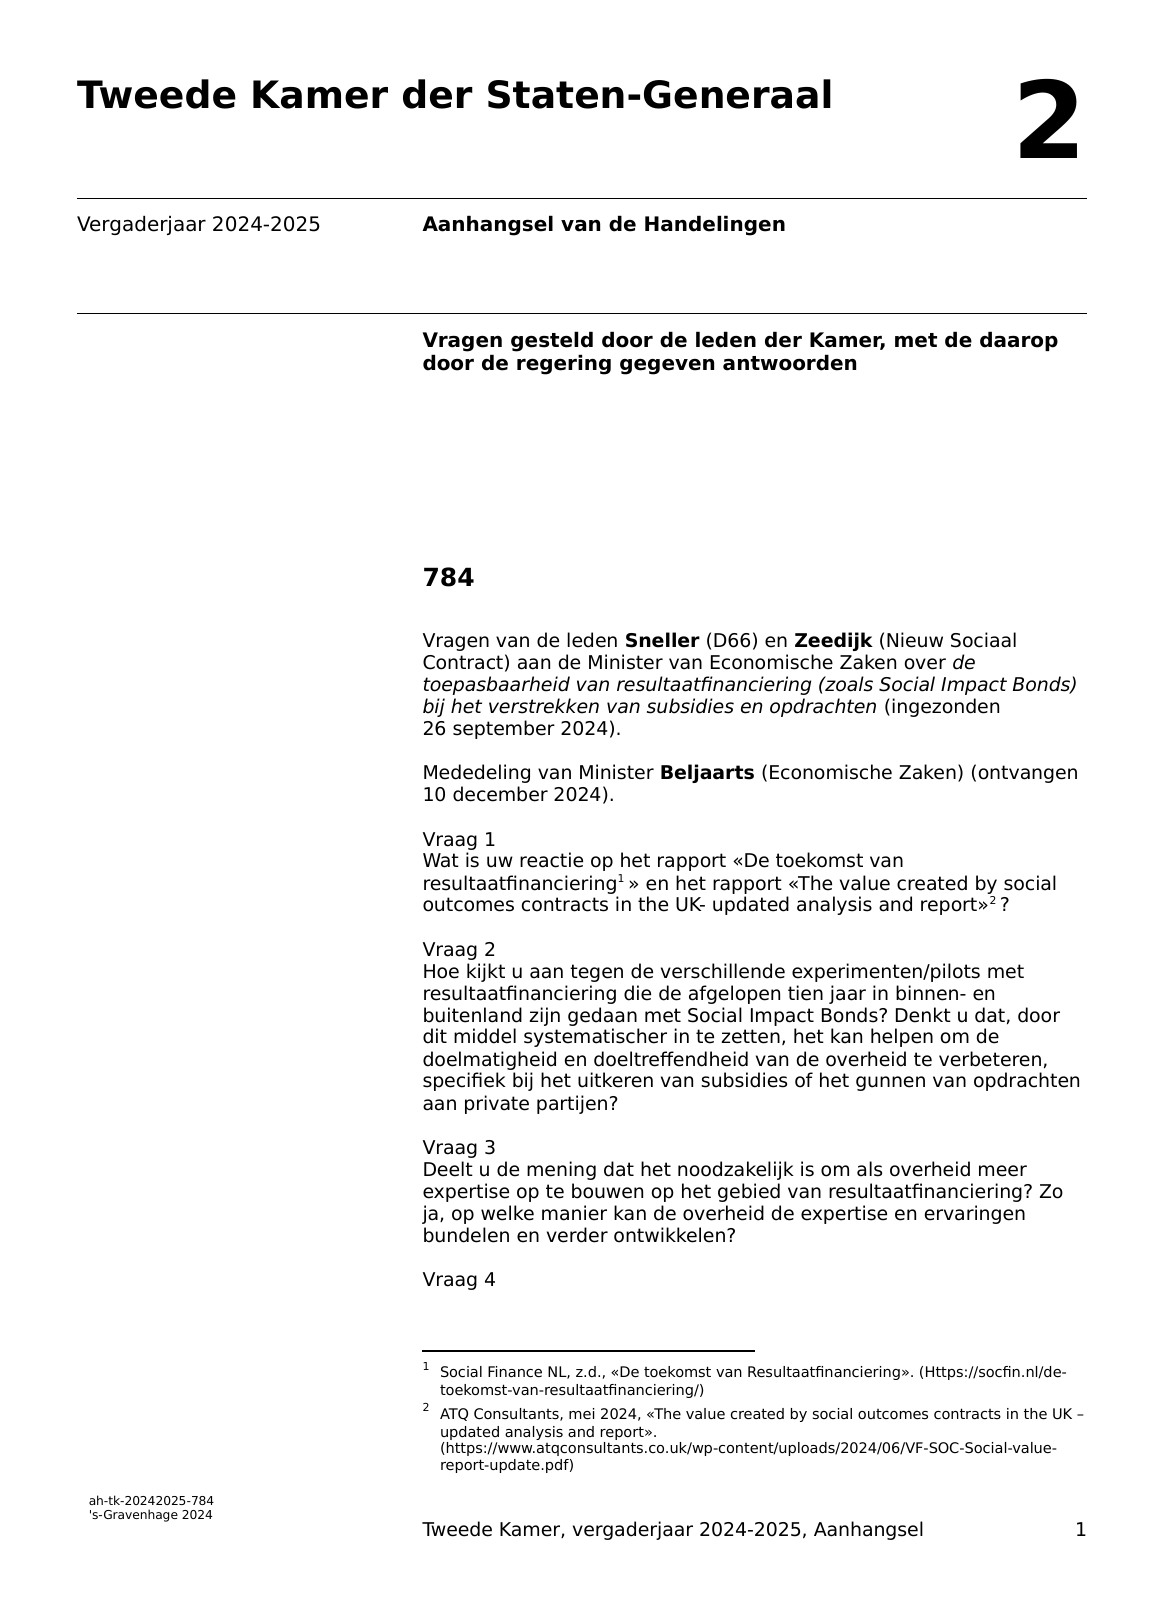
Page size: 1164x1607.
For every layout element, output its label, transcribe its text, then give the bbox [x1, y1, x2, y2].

text Vraag 1 [422, 828, 1087, 850]
text Hoe kijkt u aan tegen de verschillende experimenten/pilots met resultaatfinanciering die de afgelopen tien jaar in binnen- en buitenland zijn gedaan met Social Impact Bonds? Denkt u dat, door dit middel systematischer in te zetten, het kan helpen om de doelmatigheid en doeltreffendheid van de overheid te verbeteren, specifiek bij het uitkeren van subsidies of het gunnen van opdrachten aan private partijen? [422, 961, 1087, 1114]
text 784 [422, 563, 1087, 592]
table_cell Vragen gesteld door de leden der Kamer, met de daarop door de regering gegeven antwoorden [422, 314, 1087, 375]
text Vraag 2 [422, 938, 1087, 961]
text Social Finance NL, z.d., «De toekomst van Resultaatfinanciering». (Https://socfin.nl/de-toekomst-van-resultaatfinanciering/) [422, 1360, 1087, 1399]
text ah-tk-20242025-784 [88, 1494, 323, 1508]
text 's-Gravenhage 2024 [88, 1508, 323, 1522]
text Vraag 3 [422, 1137, 1087, 1158]
text Vragen van de leden Sneller (D66) en Zeedijk (Nieuw Sociaal Contract) aan de Minister van Economische Zaken over de toepasbaarheid van resultaatfinanciering (zoals Social Impact Bonds) bij het verstrekken van subsidies en opdrachten (ingezonden 26 september 2024). [422, 630, 1087, 740]
text ATQ Consultants, mei 2024, «The value created by social outcomes contracts in the UK – updated analysis and report». (https://www.atqconsultants.co.uk/wp-content/uploads/2024/06/VF-SOC-Social-value-report-update.pdf) [422, 1402, 1087, 1474]
table_cell Aanhangsel van de Handelingen [422, 199, 1087, 313]
table_cell [77, 314, 422, 375]
table_cell Vergaderjaar 2024-2025 [77, 199, 422, 313]
text Wat is uw reactie op het rapport «De toekomst van resultaatfinanciering» en het rapport «The value created by social outcomes contracts in the UK- updated analysis and report»? [422, 850, 1087, 916]
text Mededeling van Minister Beljaarts (Economische Zaken) (ontvangen 10 december 2024). [422, 762, 1087, 806]
table_header 2 [886, 59, 1087, 198]
text Deelt u de mening dat het noodzakelijk is om als overheid meer expertise op te bouwen op het gebied van resultaatfinanciering? Zo ja, op welke manier kan de overheid de expertise en ervaringen bundelen en verder ontwikkelen? [422, 1158, 1087, 1246]
text Vraag 4 [422, 1269, 1087, 1291]
table_header Tweede Kamer der Staten-Generaal [77, 59, 886, 198]
